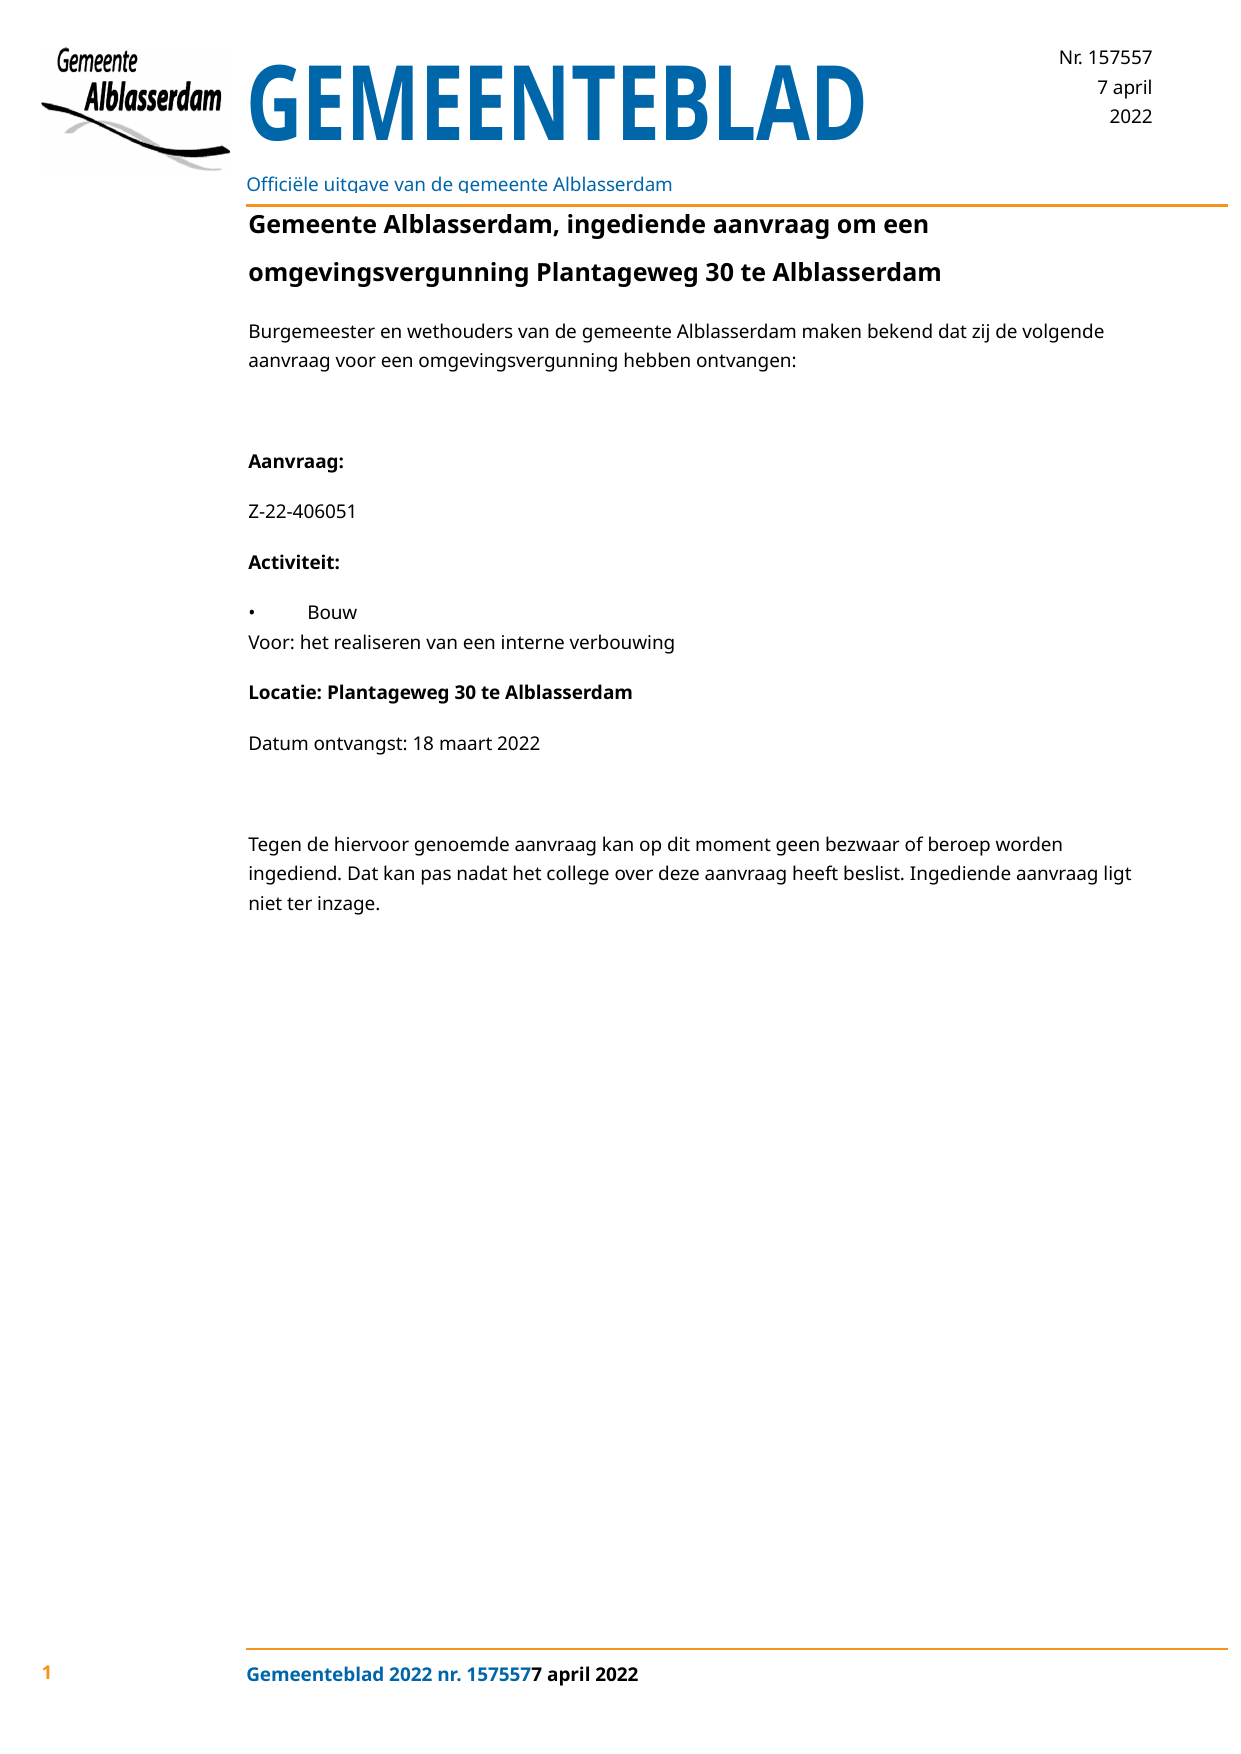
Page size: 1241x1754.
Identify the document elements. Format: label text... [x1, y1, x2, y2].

list Bouw [248, 599, 1152, 625]
text Tegen de hiervoor genoemde aanvraag kan op dit moment geen bezwaar of beroep worden ingediend. Dat kan pas nadat het college over deze aanvraag heeft beslist. Ingediende aanvraag ligt niet ter inzage. [248, 831, 1152, 916]
text Burgemeester en wethouders van de gemeente Alblasserdam maken bekend dat zij de volgende aanvraag voor een omgevingsvergunning hebben ontvangen: [248, 318, 1152, 373]
text Locatie: Plantageweg 30 te Alblasserdam [248, 679, 1152, 705]
text Activiteit: [248, 549, 1152, 575]
text Aanvraag: [248, 448, 1152, 474]
text Z-22-406051 [248, 499, 1152, 524]
text Voor: het realiseren van een interne verbouwing [248, 629, 1152, 655]
text Gemeente Alblasserdam, ingediende aanvraag om een omgevingsvergunning Plantageweg 30 te Alblasserdam [248, 207, 1152, 288]
picture [41, 47, 231, 172]
text Datum ontvangst: 18 maart 2022 [248, 730, 1152, 756]
